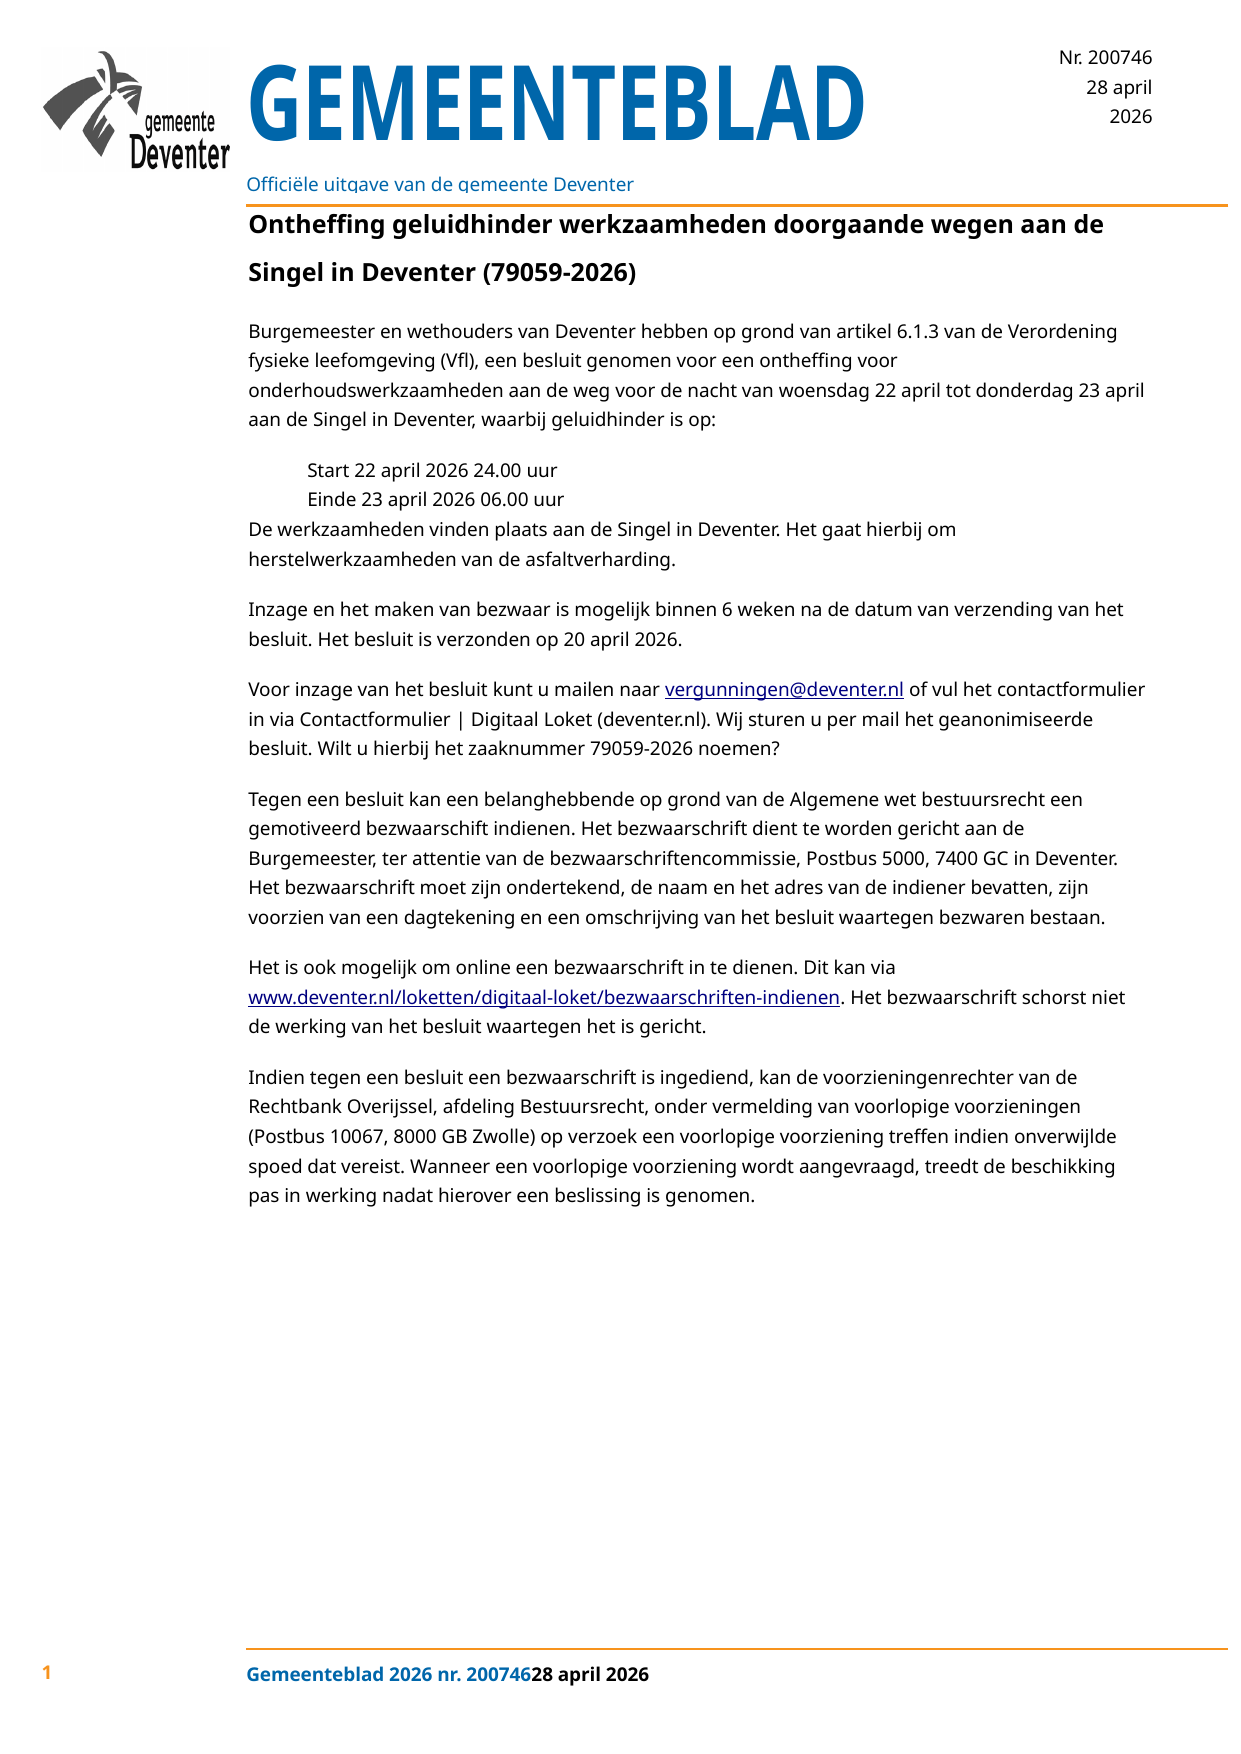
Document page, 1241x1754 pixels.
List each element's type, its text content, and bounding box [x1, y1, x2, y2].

text Burgemeester en wethouders van Deventer hebben op grond van artikel 6.1.3 van de Verordening fysieke leefomgeving (Vfl), een besluit genomen voor een ontheffing voor onderhoudswerkzaamheden aan de weg voor de nacht van woensdag 22 april tot donderdag 23 april aan de Singel in Deventer, waarbij geluidhinder is op: [248, 318, 1152, 432]
text De werkzaamheden vinden plaats aan de Singel in Deventer. Het gaat hierbij om herstelwerkzaamheden van de asfaltverharding. [248, 516, 1152, 572]
text Inzage en het maken van bezwaar is mogelijk binnen 6 weken na de datum van verzending van het besluit. Het besluit is verzonden op 20 april 2026. [248, 596, 1152, 652]
text Voor inzage van het besluit kunt u mailen naar vergunningen@deventer.nl of vul het contactformulier in via Contactformulier | Digitaal Loket (deventer.nl). Wij sturen u per mail het geanonimiseerde besluit. Wilt u hierbij het zaaknummer 79059-2026 noemen? [248, 676, 1152, 761]
picture [41, 47, 231, 172]
list Start 22 april 2026 24.00 uur [248, 457, 1152, 483]
text Het is ook mogelijk om online een bezwaarschrift in te dienen. Dit kan via www.deventer.nl/loketten/digitaal-loket/bezwaarschriften-indienen. Het bezwaarschrift schorst niet de werking van het besluit waartegen het is gericht. [248, 954, 1152, 1039]
text Tegen een besluit kan een belanghebbende op grond van de Algemene wet bestuursrecht een gemotiveerd bezwaarschift indienen. Het bezwaarschrift dient te worden gericht aan de Burgemeester, ter attentie van de bezwaarschriftencommissie, Postbus 5000, 7400 GC in Deventer. Het bezwaarschrift moet zijn ondertekend, de naam en het adres van de indiener bevatten, zijn voorzien van een dagtekening en een omschrijving van het besluit waartegen bezwaren bestaan. [248, 786, 1152, 930]
list Einde 23 april 2026 06.00 uur [248, 487, 1152, 512]
text Ontheffing geluidhinder werkzaamheden doorgaande wegen aan de Singel in Deventer (79059-2026) [248, 207, 1152, 288]
text Indien tegen een besluit een bezwaarschrift is ingediend, kan de voorzieningenrechter van de Rechtbank Overijssel, afdeling Bestuursrecht, onder vermelding van voorlopige voorzieningen (Postbus 10067, 8000 GB Zwolle) op verzoek een voorlopige voorziening treffen indien onverwijlde spoed dat vereist. Wanneer een voorlopige voorziening wordt aangevraagd, treedt de beschikking pas in werking nadat hierover een beslissing is genomen. [248, 1064, 1152, 1208]
